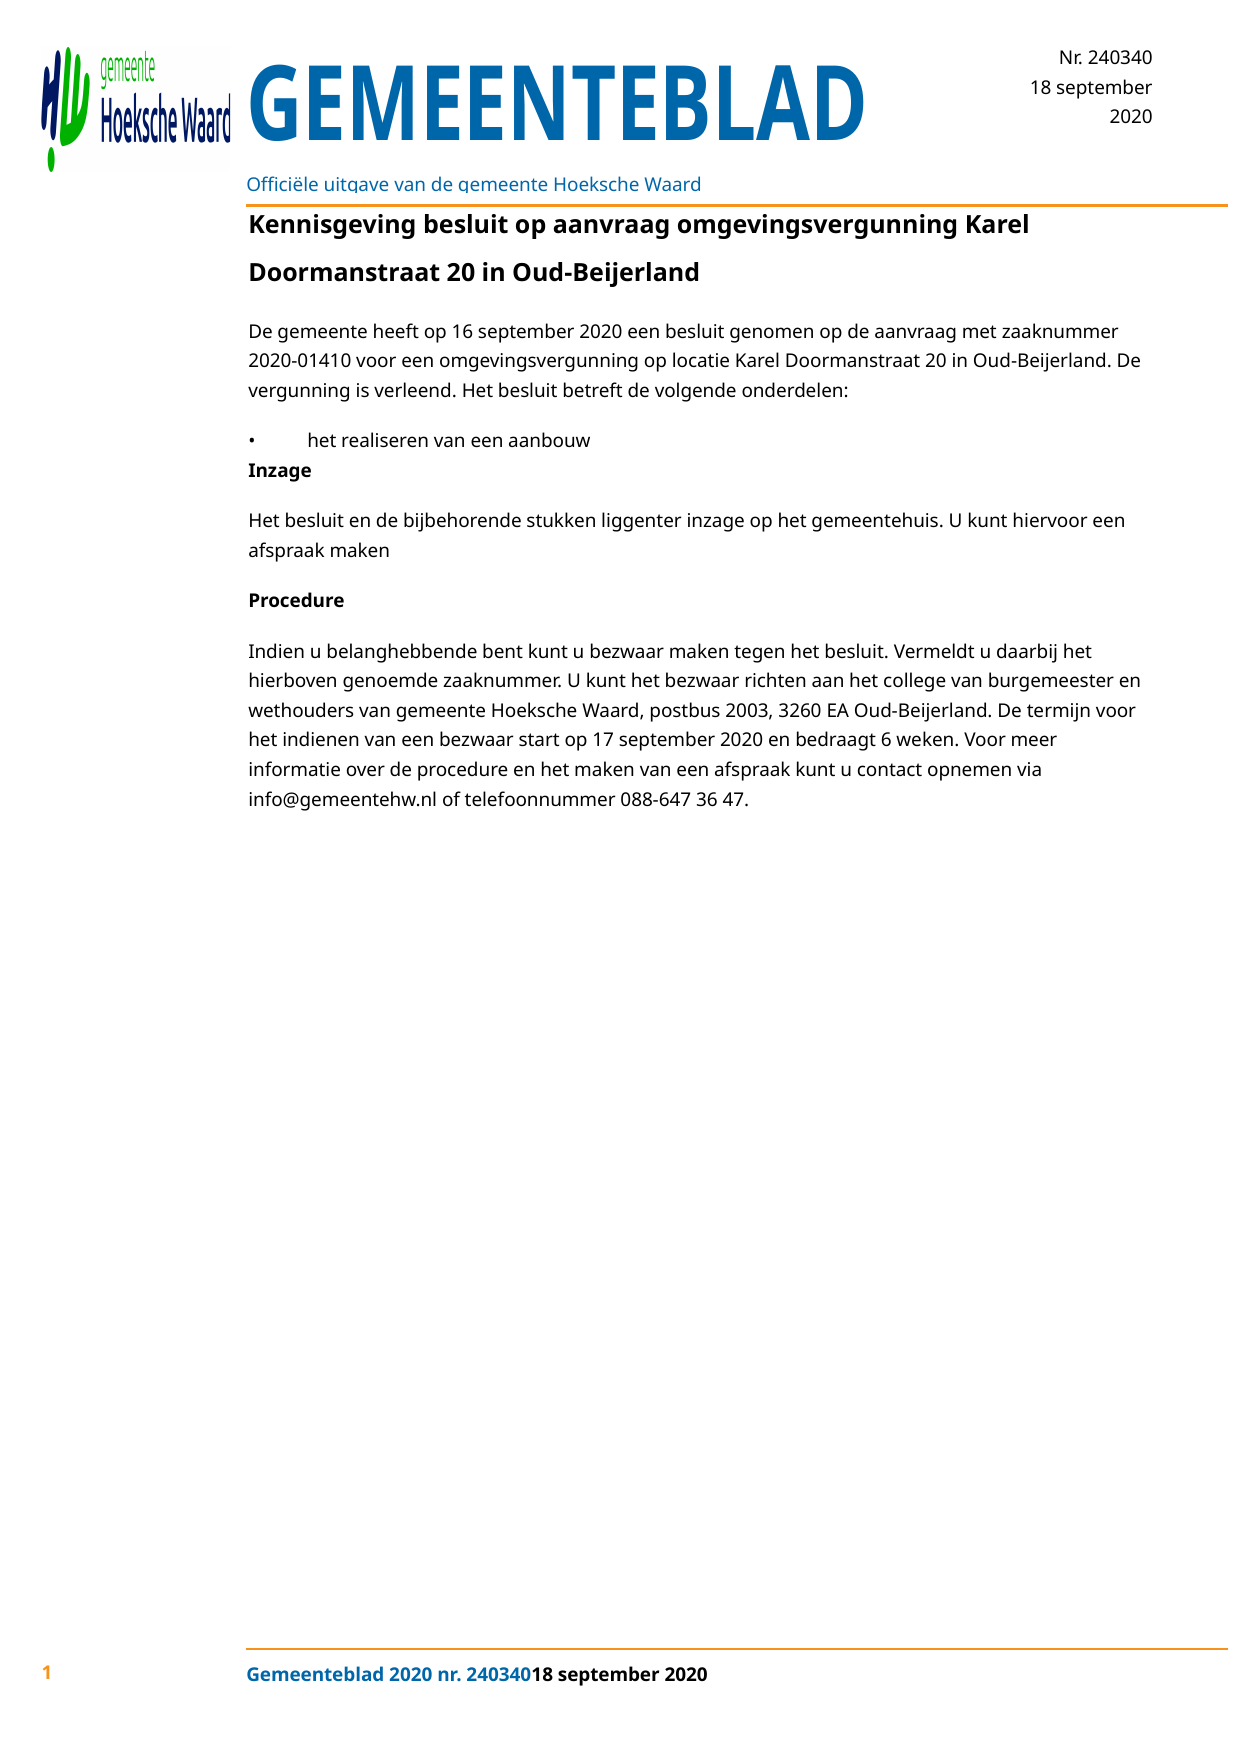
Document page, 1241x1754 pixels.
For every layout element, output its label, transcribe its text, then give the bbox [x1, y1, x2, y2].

text Het besluit en de bijbehorende stukken liggenter inzage op het gemeentehuis. U kunt hiervoor een afspraak maken [248, 507, 1152, 563]
text Inzage [248, 457, 1152, 483]
text Kennisgeving besluit op aanvraag omgevingsvergunning Karel Doormanstraat 20 in Oud-Beijerland [248, 207, 1152, 288]
list het realiseren van een aanbouw [248, 427, 1152, 453]
text Procedure [248, 587, 1152, 613]
text De gemeente heeft op 16 september 2020 een besluit genomen op de aanvraag met zaaknummer 2020-01410 voor een omgevingsvergunning op locatie Karel Doormanstraat 20 in Oud-Beijerland. De vergunning is verleend. Het besluit betreft de volgende onderdelen: [248, 318, 1152, 403]
picture [41, 47, 231, 172]
text Indien u belanghebbende bent kunt u bezwaar maken tegen het besluit. Vermeldt u daarbij het hierboven genoemde zaaknummer. U kunt het bezwaar richten aan het college van burgemeester en wethouders van gemeente Hoeksche Waard, postbus 2003, 3260 EA Oud-Beijerland. De termijn voor het indienen van een bezwaar start op 17 september 2020 en bedraagt 6 weken. Voor meer informatie over de procedure en het maken van een afspraak kunt u contact opnemen via info@gemeentehw.nl of telefoonnummer 088-647 36 47. [248, 638, 1152, 812]
